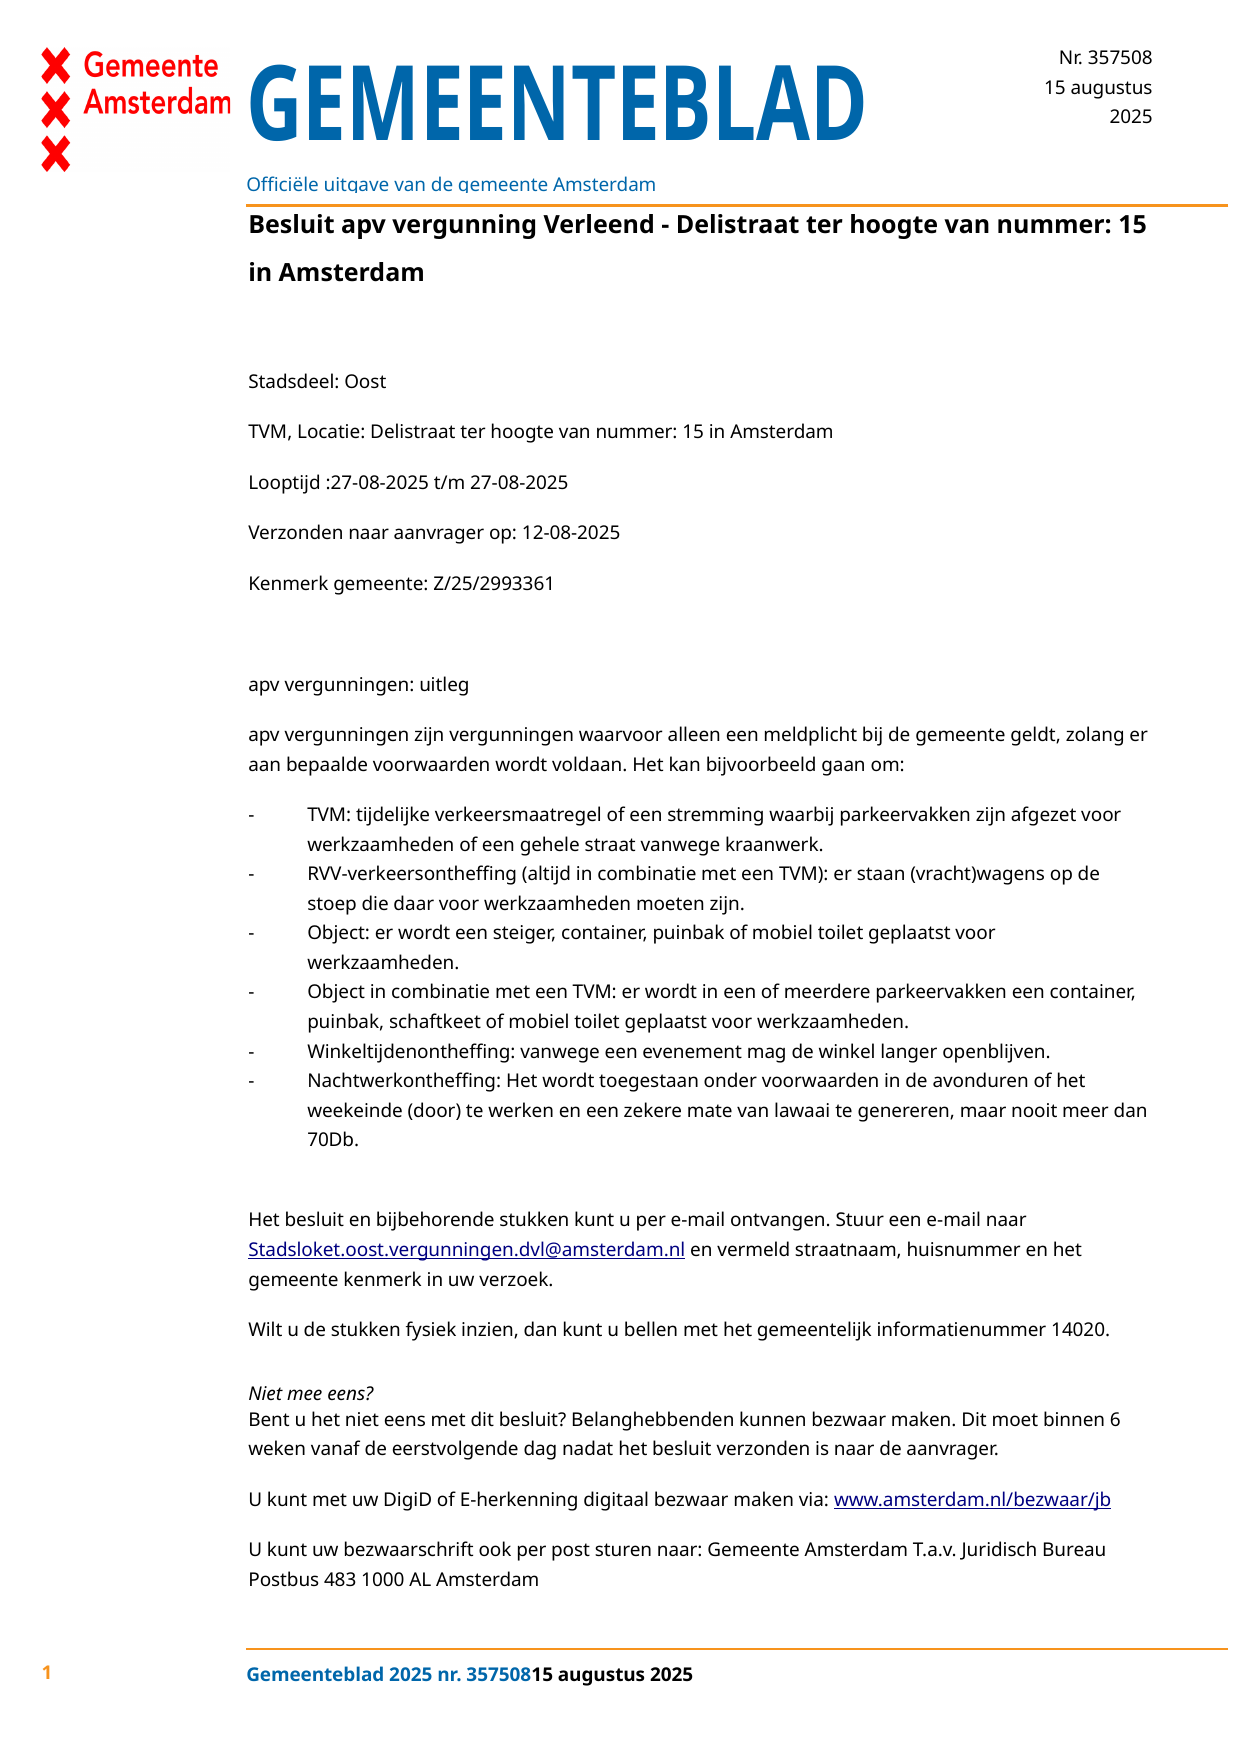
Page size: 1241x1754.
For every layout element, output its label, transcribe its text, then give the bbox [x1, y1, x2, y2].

text Stadsdeel: Oost [248, 368, 1152, 394]
text Kenmerk gemeente: Z/25/2993361 [248, 570, 1152, 596]
text apv vergunningen: uitleg [248, 671, 1152, 697]
text Looptijd :27-08-2025 t/m 27-08-2025 [248, 469, 1152, 495]
text TVM, Locatie: Delistraat ter hoogte van nummer: 15 in Amsterdam [248, 419, 1152, 444]
text Wilt u de stukken fysiek inzien, dan kunt u bellen met het gemeentelijk informatienummer 14020. [248, 1316, 1152, 1342]
list Nachtwerkontheffing: Het wordt toegestaan onder voorwaarden in de avonduren of het weekeinde (door) te werken en een zekere mate van lawaai te genereren, maar nooit meer dan 70Db. [248, 1067, 1152, 1152]
text Niet mee eens? [248, 1380, 1152, 1406]
text Verzonden naar aanvrager op: 12-08-2025 [248, 519, 1152, 545]
text U kunt uw bezwaarschrift ook per post sturen naar: Gemeente Amsterdam T.a.v. Juridisch Bureau Postbus 483 1000 AL Amsterdam [248, 1536, 1152, 1592]
text U kunt met uw DigiD of E-herkenning digitaal bezwaar maken via: www.amsterdam.nl/bezwaar/jb [248, 1486, 1152, 1512]
text Het besluit en bijbehorende stukken kunt u per e-mail ontvangen. Stuur een e-mail naar Stadsloket.oost.vergunningen.dvl@amsterdam.nl en vermeld straatnaam, huisnummer en het gemeente kenmerk in uw verzoek. [248, 1207, 1152, 1292]
text Besluit apv vergunning Verleend - Delistraat ter hoogte van nummer: 15 in Amsterdam [248, 207, 1152, 288]
list Object: er wordt een steiger, container, puinbak of mobiel toilet geplaatst voor werkzaamheden. [248, 919, 1152, 975]
list Object in combinatie met een TVM: er wordt in een of meerdere parkeervakken een container, puinbak, schaftkeet of mobiel toilet geplaatst voor werkzaamheden. [248, 979, 1152, 1034]
picture [41, 47, 231, 172]
list Winkeltijdenontheffing: vanwege een evenement mag de winkel langer openblijven. [248, 1038, 1152, 1064]
text apv vergunningen zijn vergunningen waarvoor alleen een meldplicht bij de gemeente geldt, zolang er aan bepaalde voorwaarden wordt voldaan. Het kan bijvoorbeeld gaan om: [248, 721, 1152, 777]
text Bent u het niet eens met dit besluit? Belanghebbenden kunnen bezwaar maken. Dit moet binnen 6 weken vanaf de eerstvolgende dag nadat het besluit verzonden is naar de aanvrager. [248, 1406, 1152, 1461]
list TVM: tijdelijke verkeersmaatregel of een stremming waarbij parkeervakken zijn afgezet voor werkzaamheden of een gehele straat vanwege kraanwerk. [248, 801, 1152, 857]
list RVV-verkeersontheffing (altijd in combinatie met een TVM): er staan (vracht)wagens op de stoep die daar voor werkzaamheden moeten zijn. [248, 860, 1152, 916]
